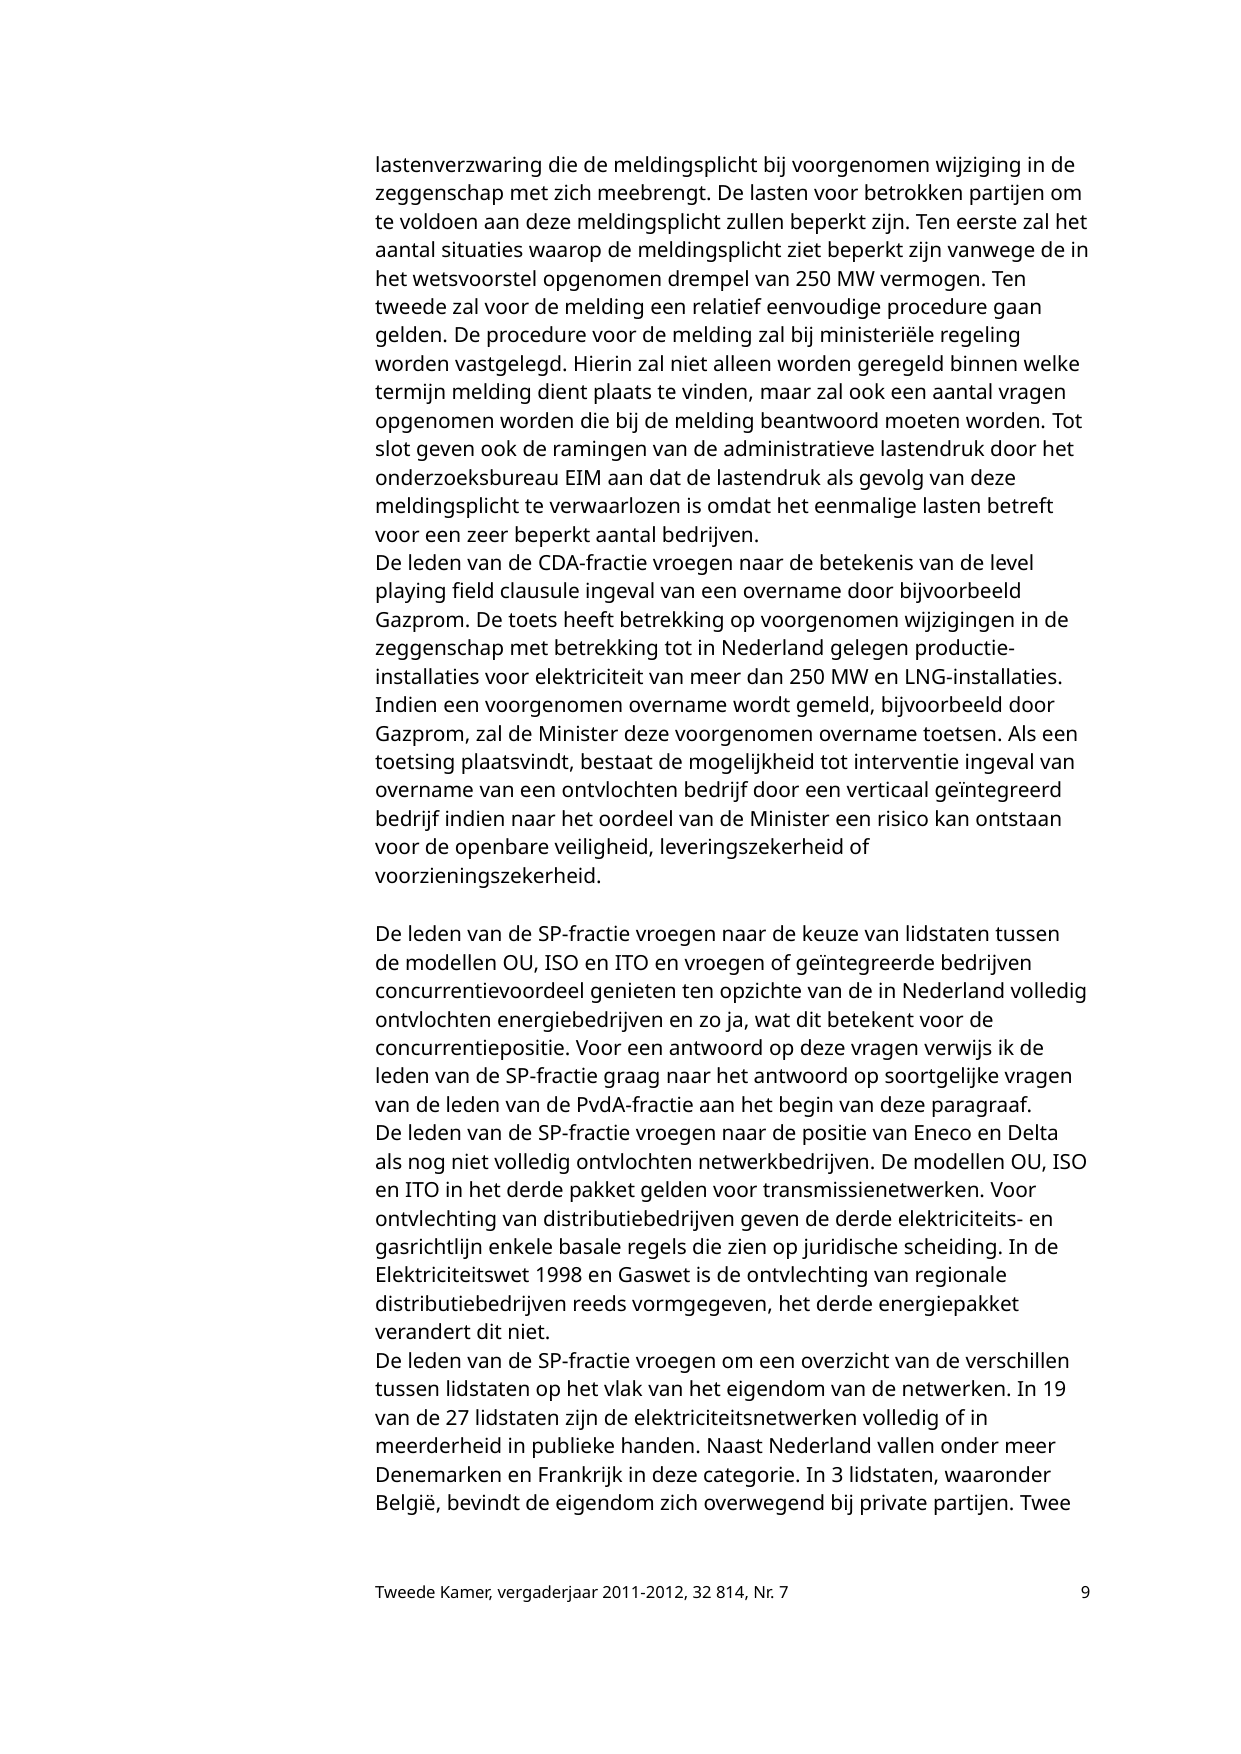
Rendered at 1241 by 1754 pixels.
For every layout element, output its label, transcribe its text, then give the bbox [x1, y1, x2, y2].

text De leden van de SP-fractie vroegen naar de keuze van lidstaten tussen de modellen OU, ISO en ITO en vroegen of geïntegreerde bedrijven concurrentievoordeel genieten ten opzichte van de in Nederland volledig ontvlochten energiebedrijven en zo ja, wat dit betekent voor de concurrentiepositie. Voor een antwoord op deze vragen verwijs ik de leden van de SP-fractie graag naar het antwoord op soortgelijke vragen van de leden van de PvdA-fractie aan het begin van deze paragraaf. [375, 919, 1090, 1118]
text De leden van de CDA-fractie vroegen naar de betekenis van de level playing field clausule ingeval van een overname door bijvoorbeeld Gazprom. De toets heeft betrekking op voorgenomen wijzigingen in de zeggenschap met betrekking tot in Nederland gelegen productie-installaties voor elektriciteit van meer dan 250 MW en LNG-installaties. Indien een voorgenomen overname wordt gemeld, bijvoorbeeld door Gazprom, zal de Minister deze voorgenomen overname toetsen. Als een toetsing plaatsvindt, bestaat de mogelijkheid tot interventie ingeval van overname van een ontvlochten bedrijf door een verticaal geïntegreerd bedrijf indien naar het oordeel van de Minister een risico kan ontstaan voor de openbare veiligheid, leveringszekerheid of voorzieningszekerheid. [375, 548, 1090, 889]
text De leden van de SP-fractie vroegen naar de positie van Eneco en Delta als nog niet volledig ontvlochten netwerkbedrijven. De modellen OU, ISO en ITO in het derde pakket gelden voor transmissienetwerken. Voor ontvlechting van distributiebedrijven geven de derde elektriciteits- en gasrichtlijn enkele basale regels die zien op juridische scheiding. In de Elektriciteitswet 1998 en Gaswet is de ontvlechting van regionale distributiebedrijven reeds vormgegeven, het derde energiepakket verandert dit niet. [375, 1118, 1090, 1346]
text lastenverzwaring die de meldingsplicht bij voorgenomen wijziging in de zeggenschap met zich meebrengt. De lasten voor betrokken partijen om te voldoen aan deze meldingsplicht zullen beperkt zijn. Ten eerste zal het aantal situaties waarop de meldingsplicht ziet beperkt zijn vanwege de in het wetsvoorstel opgenomen drempel van 250 MW vermogen. Ten tweede zal voor de melding een relatief eenvoudige procedure gaan gelden. De procedure voor de melding zal bij ministeriële regeling worden vastgelegd. Hierin zal niet alleen worden geregeld binnen welke termijn melding dient plaats te vinden, maar zal ook een aantal vragen opgenomen worden die bij de melding beantwoord moeten worden. Tot slot geven ook de ramingen van de administratieve lastendruk door het onderzoeksbureau EIM aan dat de lastendruk als gevolg van deze meldingsplicht te verwaarlozen is omdat het eenmalige lasten betreft voor een zeer beperkt aantal bedrijven. [375, 150, 1090, 548]
text De leden van de SP-fractie vroegen om een overzicht van de verschillen tussen lidstaten op het vlak van het eigendom van de netwerken. In 19 van de 27 lidstaten zijn de elektriciteitsnetwerken volledig of in meerderheid in publieke handen. Naast Nederland vallen onder meer Denemarken en Frankrijk in deze categorie. In 3 lidstaten, waaronder België, bevindt de eigendom zich overwegend bij private partijen. Twee [375, 1346, 1090, 1517]
